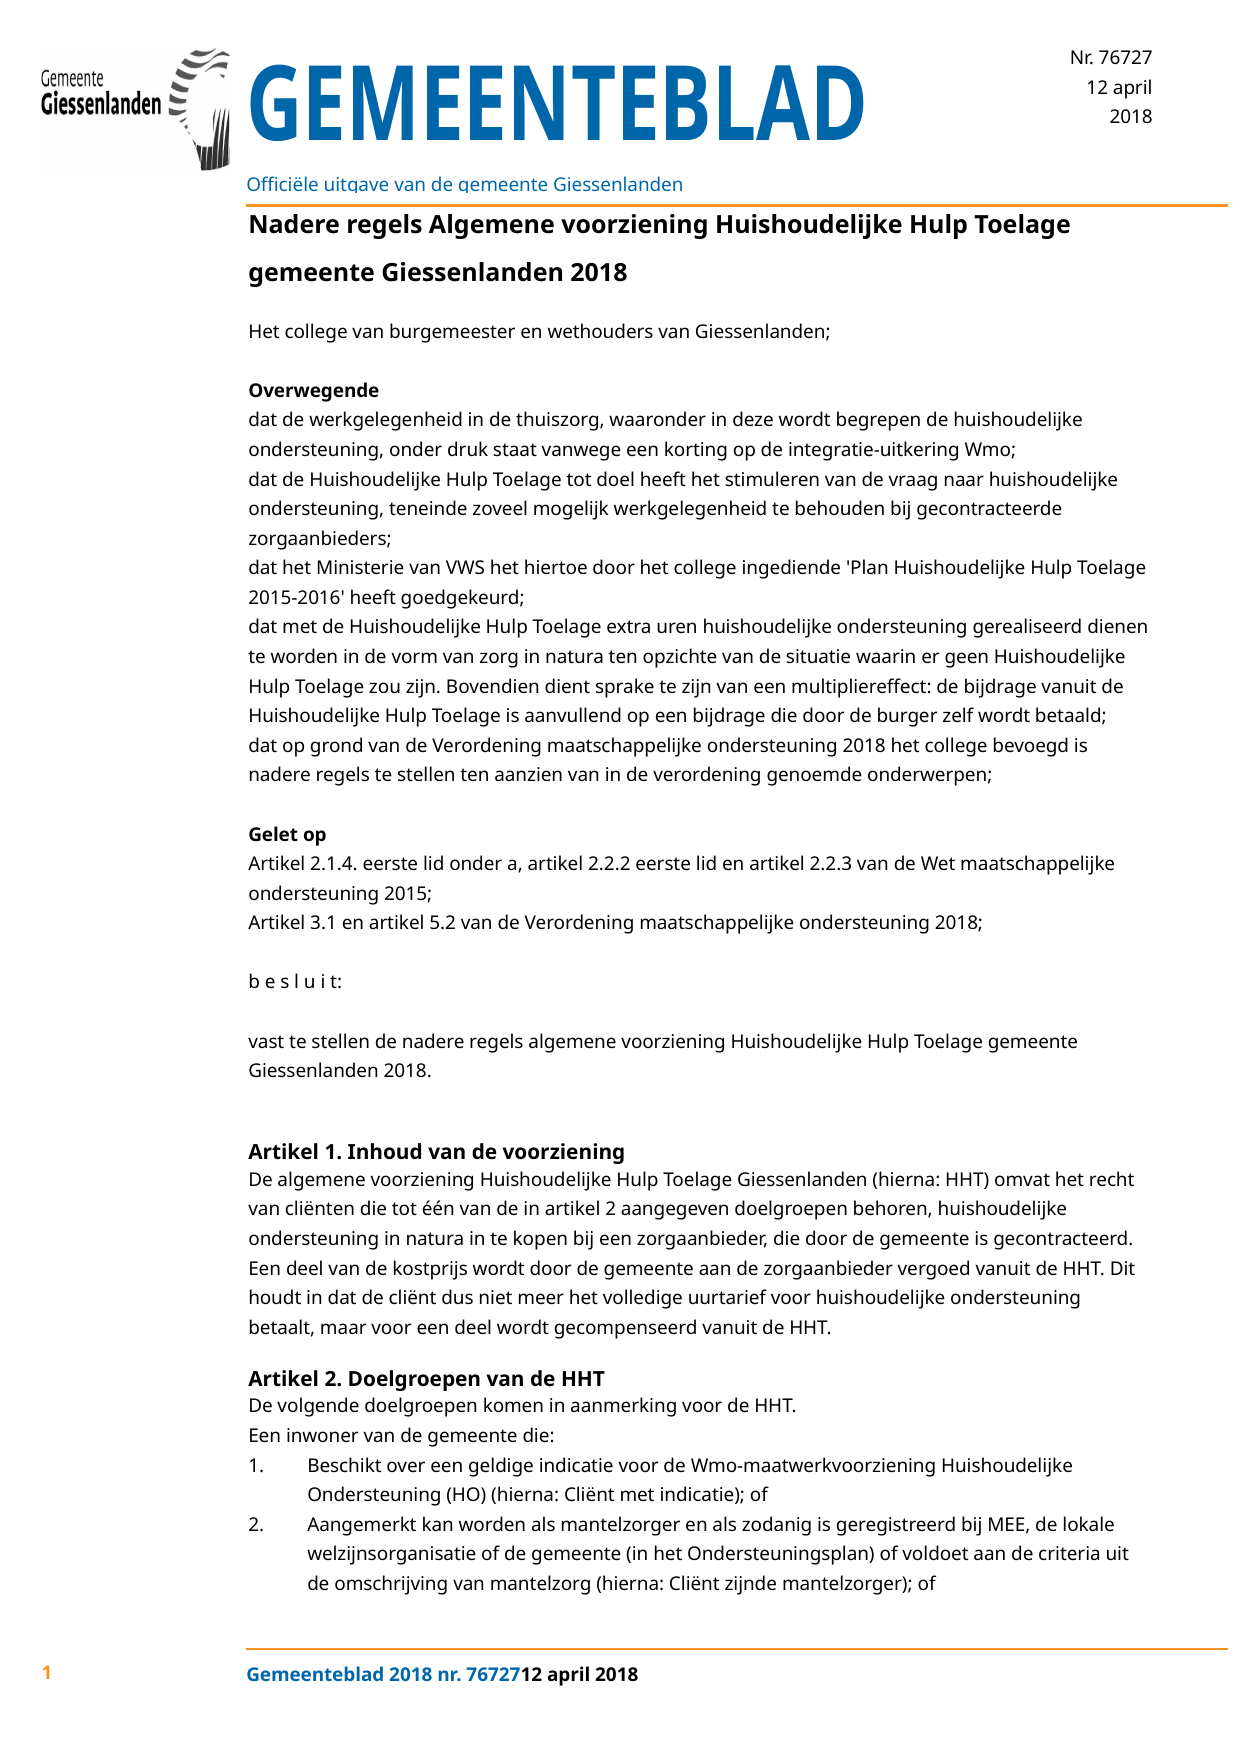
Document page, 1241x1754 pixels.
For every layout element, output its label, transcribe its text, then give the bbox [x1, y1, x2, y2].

text dat met de Huishoudelijke Hulp Toelage extra uren huishoudelijke ondersteuning gerealiseerd dienen te worden in de vorm van zorg in natura ten opzichte van de situatie waarin er geen Huishoudelijke Hulp Toelage zou zijn. Bovendien dient sprake te zijn van een multipliereffect: de bijdrage vanuit de Huishoudelijke Hulp Toelage is aanvullend op een bijdrage die door de burger zelf wordt betaald; [248, 614, 1152, 728]
text Het college van burgemeester en wethouders van Giessenlanden; [248, 318, 1152, 344]
text De volgende doelgroepen komen in aanmerking voor de HHT. [248, 1393, 1152, 1418]
text Overwegende [248, 377, 1152, 403]
text dat het Ministerie van VWS het hiertoe door het college ingediende 'Plan Huishoudelijke Hulp Toelage 2015-2016' heeft goedgekeurd; [248, 554, 1152, 610]
text Artikel 1. Inhoud van de voorziening [248, 1137, 1152, 1166]
picture [41, 47, 231, 172]
text dat de Huishoudelijke Hulp Toelage tot doel heeft het stimuleren van de vraag naar huishoudelijke ondersteuning, teneinde zoveel mogelijk werkgelegenheid te behouden bij gecontracteerde zorgaanbieders; [248, 466, 1152, 551]
text dat de werkgelegenheid in de thuiszorg, waaronder in deze wordt begrepen de huishoudelijke ondersteuning, onder druk staat vanwege een korting op de integratie-uitkering Wmo; [248, 407, 1152, 462]
text Nadere regels Algemene voorziening Huishoudelijke Hulp Toelage gemeente Giessenlanden 2018 [248, 207, 1152, 288]
text Gelet op [248, 821, 1152, 847]
text vast te stellen de nadere regels algemene voorziening Huishoudelijke Hulp Toelage gemeente Giessenlanden 2018. [248, 1028, 1152, 1083]
text Artikel 3.1 en artikel 5.2 van de Verordening maatschappelijke ondersteuning 2018; [248, 909, 1152, 935]
text dat op grond van de Verordening maatschappelijke ondersteuning 2018 het college bevoegd is nadere regels te stellen ten aanzien van in de verordening genoemde onderwerpen; [248, 732, 1152, 787]
text Een inwoner van de gemeente die: [248, 1422, 1152, 1448]
list Beschikt over een geldige indicatie voor de Wmo-maatwerkvoorziening Huishoudelijke Ondersteuning (HO) (hierna: Cliënt met indicatie); of [248, 1452, 1152, 1507]
text b e s l u i t: [248, 969, 1152, 994]
text De algemene voorziening Huishoudelijke Hulp Toelage Giessenlanden (hierna: HHT) omvat het recht van cliënten die tot één van de in artikel 2 aangegeven doelgroepen behoren, huishoudelijke ondersteuning in natura in te kopen bij een zorgaanbieder, die door de gemeente is gecontracteerd. Een deel van de kostprijs wordt door de gemeente aan de zorgaanbieder vergoed vanuit de HHT. Dit houdt in dat de cliënt dus niet meer het volledige uurtarief voor huishoudelijke ondersteuning betaalt, maar voor een deel wordt gecompenseerd vanuit de HHT. [248, 1166, 1152, 1339]
list Aangemerkt kan worden als mantelzorger en als zodanig is geregistreerd bij MEE, de lokale welzijnsorganisatie of de gemeente (in het Ondersteuningsplan) of voldoet aan de criteria uit de omschrijving van mantelzorg (hierna: Cliënt zijnde mantelzorger); of [248, 1511, 1152, 1596]
text Artikel 2. Doelgroepen van de HHT [248, 1364, 1152, 1393]
text Artikel 2.1.4. eerste lid onder a, artikel 2.2.2 eerste lid en artikel 2.2.3 van de Wet maatschappelijke ondersteuning 2015; [248, 850, 1152, 906]
